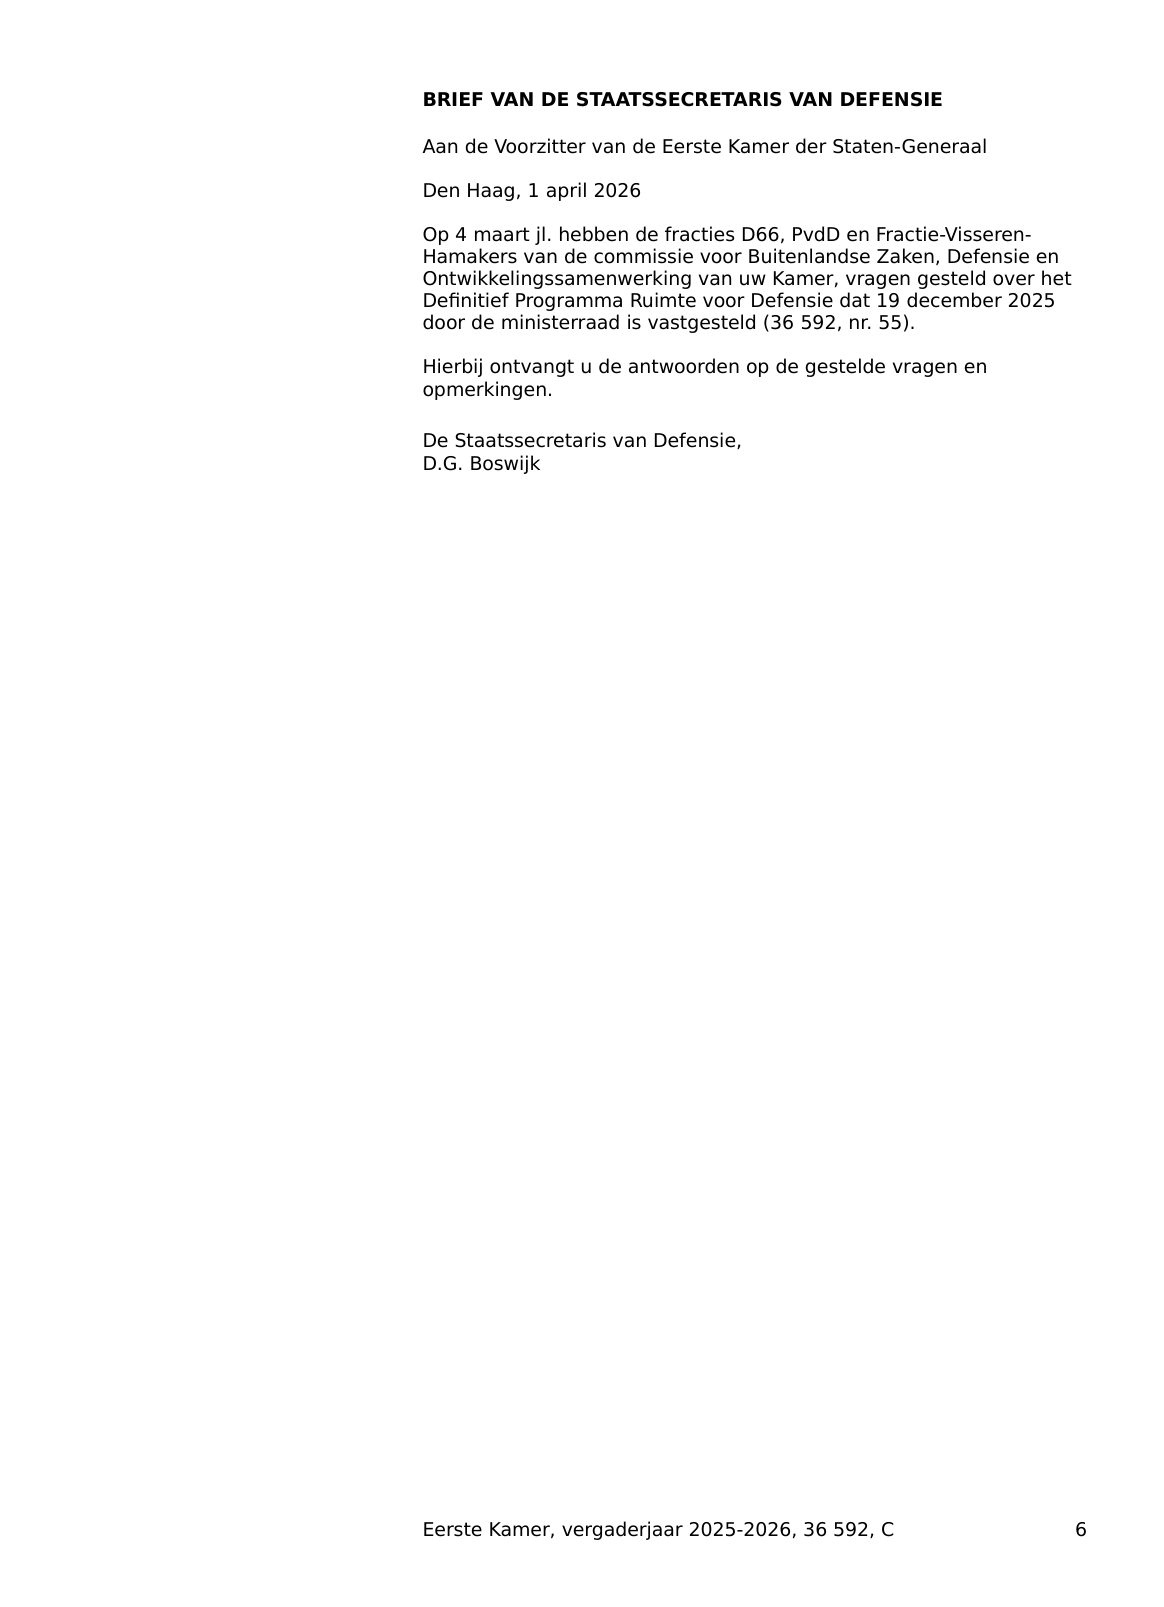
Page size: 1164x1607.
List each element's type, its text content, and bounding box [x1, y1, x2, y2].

text Op 4 maart jl. hebben de fracties D66, PvdD en Fractie-Visseren-Hamakers van de commissie voor Buitenlandse Zaken, Defensie en Ontwikkelingssamenwerking van uw Kamer, vragen gesteld over het Definitief Programma Ruimte voor Defensie dat 19 december 2025 door de ministerraad is vastgesteld (36 592, nr. 55). [422, 224, 1087, 334]
text Den Haag, 1 april 2026 [422, 180, 1087, 202]
subtitle BRIEF VAN DE STAATSSECRETARIS VAN DEFENSIE [422, 89, 1087, 111]
text Aan de Voorzitter van de Eerste Kamer der Staten-Generaal [422, 136, 1087, 158]
text De Staatssecretaris van Defensie, D.G. Boswijk [422, 430, 1087, 474]
text Hierbij ontvangt u de antwoorden op de gestelde vragen en opmerkingen. [422, 356, 1087, 400]
